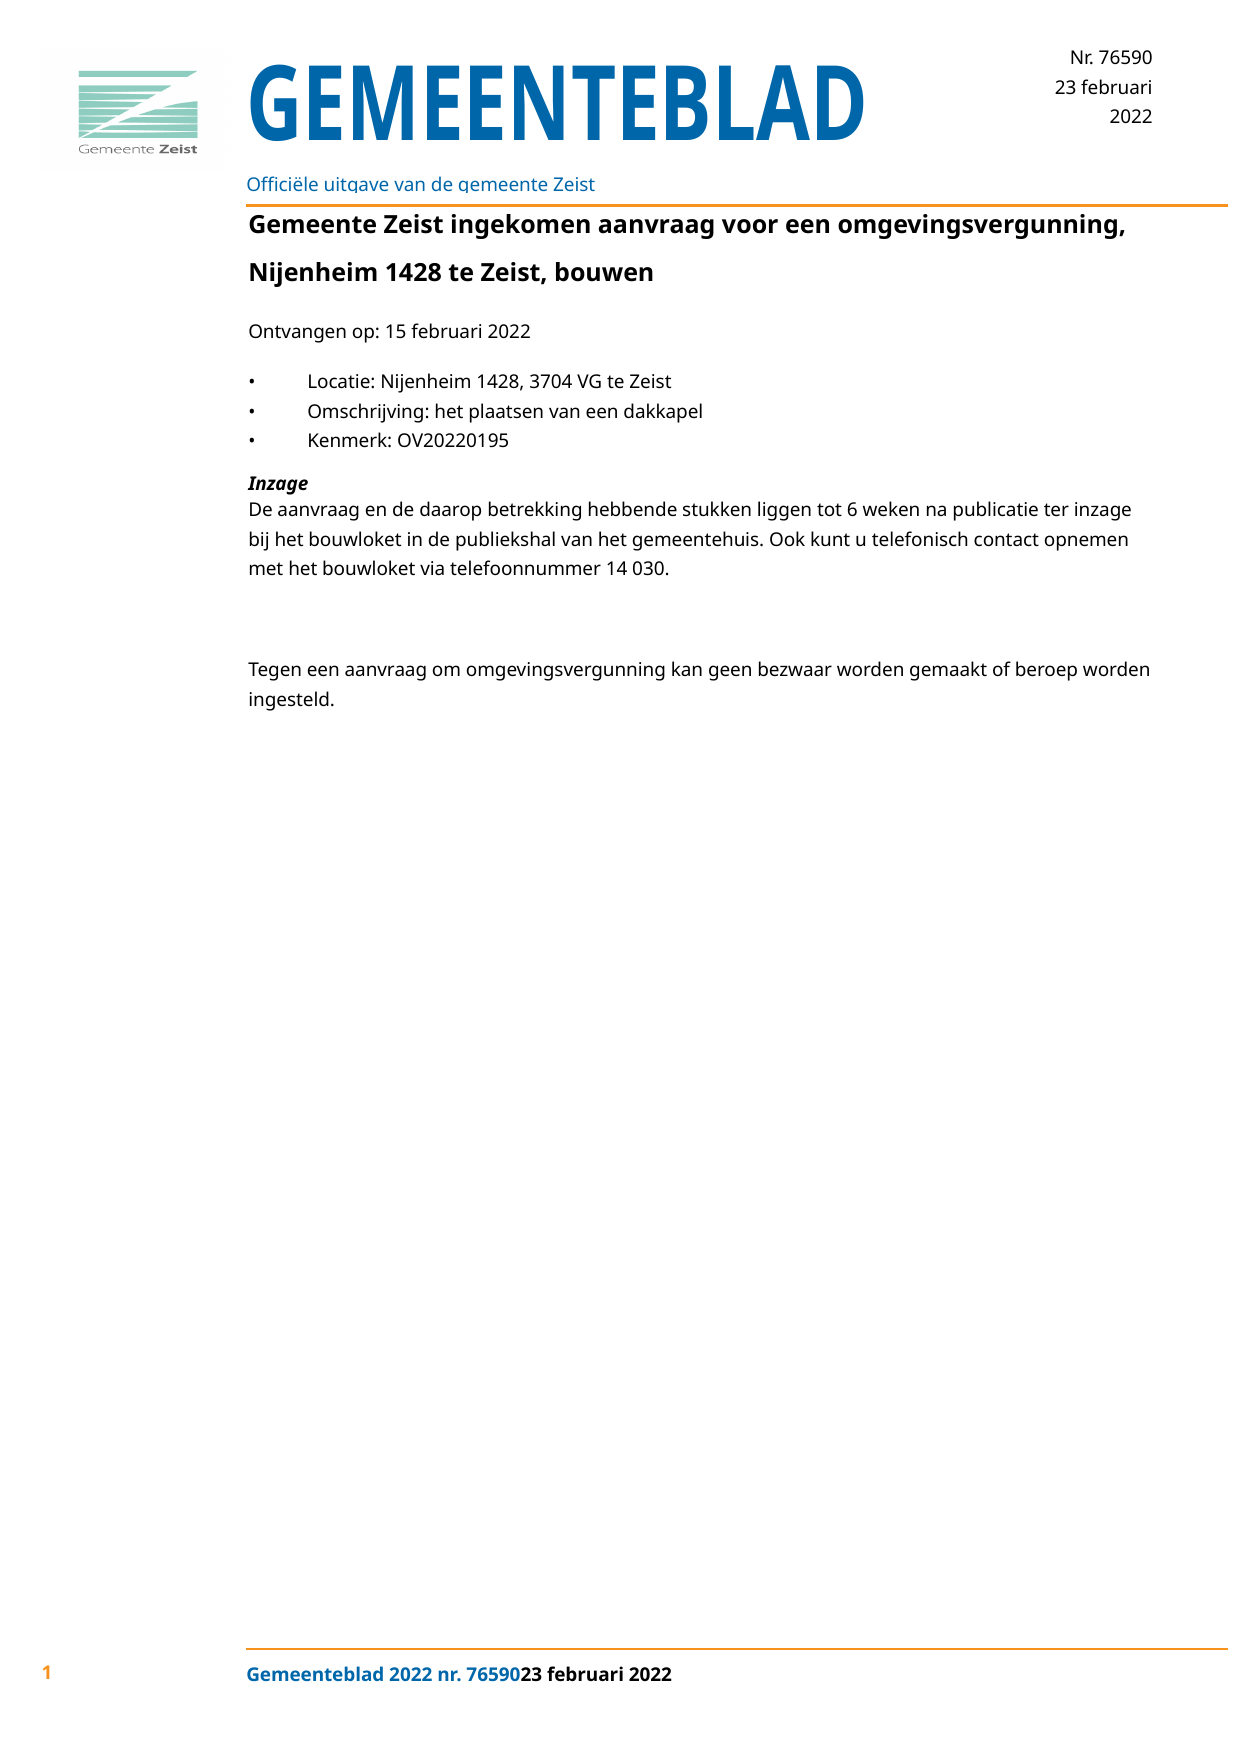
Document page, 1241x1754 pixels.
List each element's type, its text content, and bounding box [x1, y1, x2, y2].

text De aanvraag en de daarop betrekking hebbende stukken liggen tot 6 weken na publicatie ter inzage bij het bouwloket in de publiekshal van het gemeentehuis. Ook kunt u telefonisch contact opnemen met het bouwloket via telefoonnummer 14 030. [248, 496, 1152, 581]
list Locatie: Nijenheim 1428, 3704 VG te Zeist [248, 368, 1152, 394]
list Kenmerk: OV20220195 [248, 427, 1152, 453]
text Ontvangen op: 15 februari 2022 [248, 318, 1152, 344]
text Gemeente Zeist ingekomen aanvraag voor een omgevingsvergunning, Nijenheim 1428 te Zeist, bouwen [248, 207, 1152, 288]
text Tegen een aanvraag om omgevingsvergunning kan geen bezwaar worden gemaakt of beroep worden ingesteld. [248, 656, 1152, 712]
text Inzage [248, 471, 1152, 496]
list Omschrijving: het plaatsen van een dakkapel [248, 398, 1152, 424]
picture [41, 47, 231, 172]
